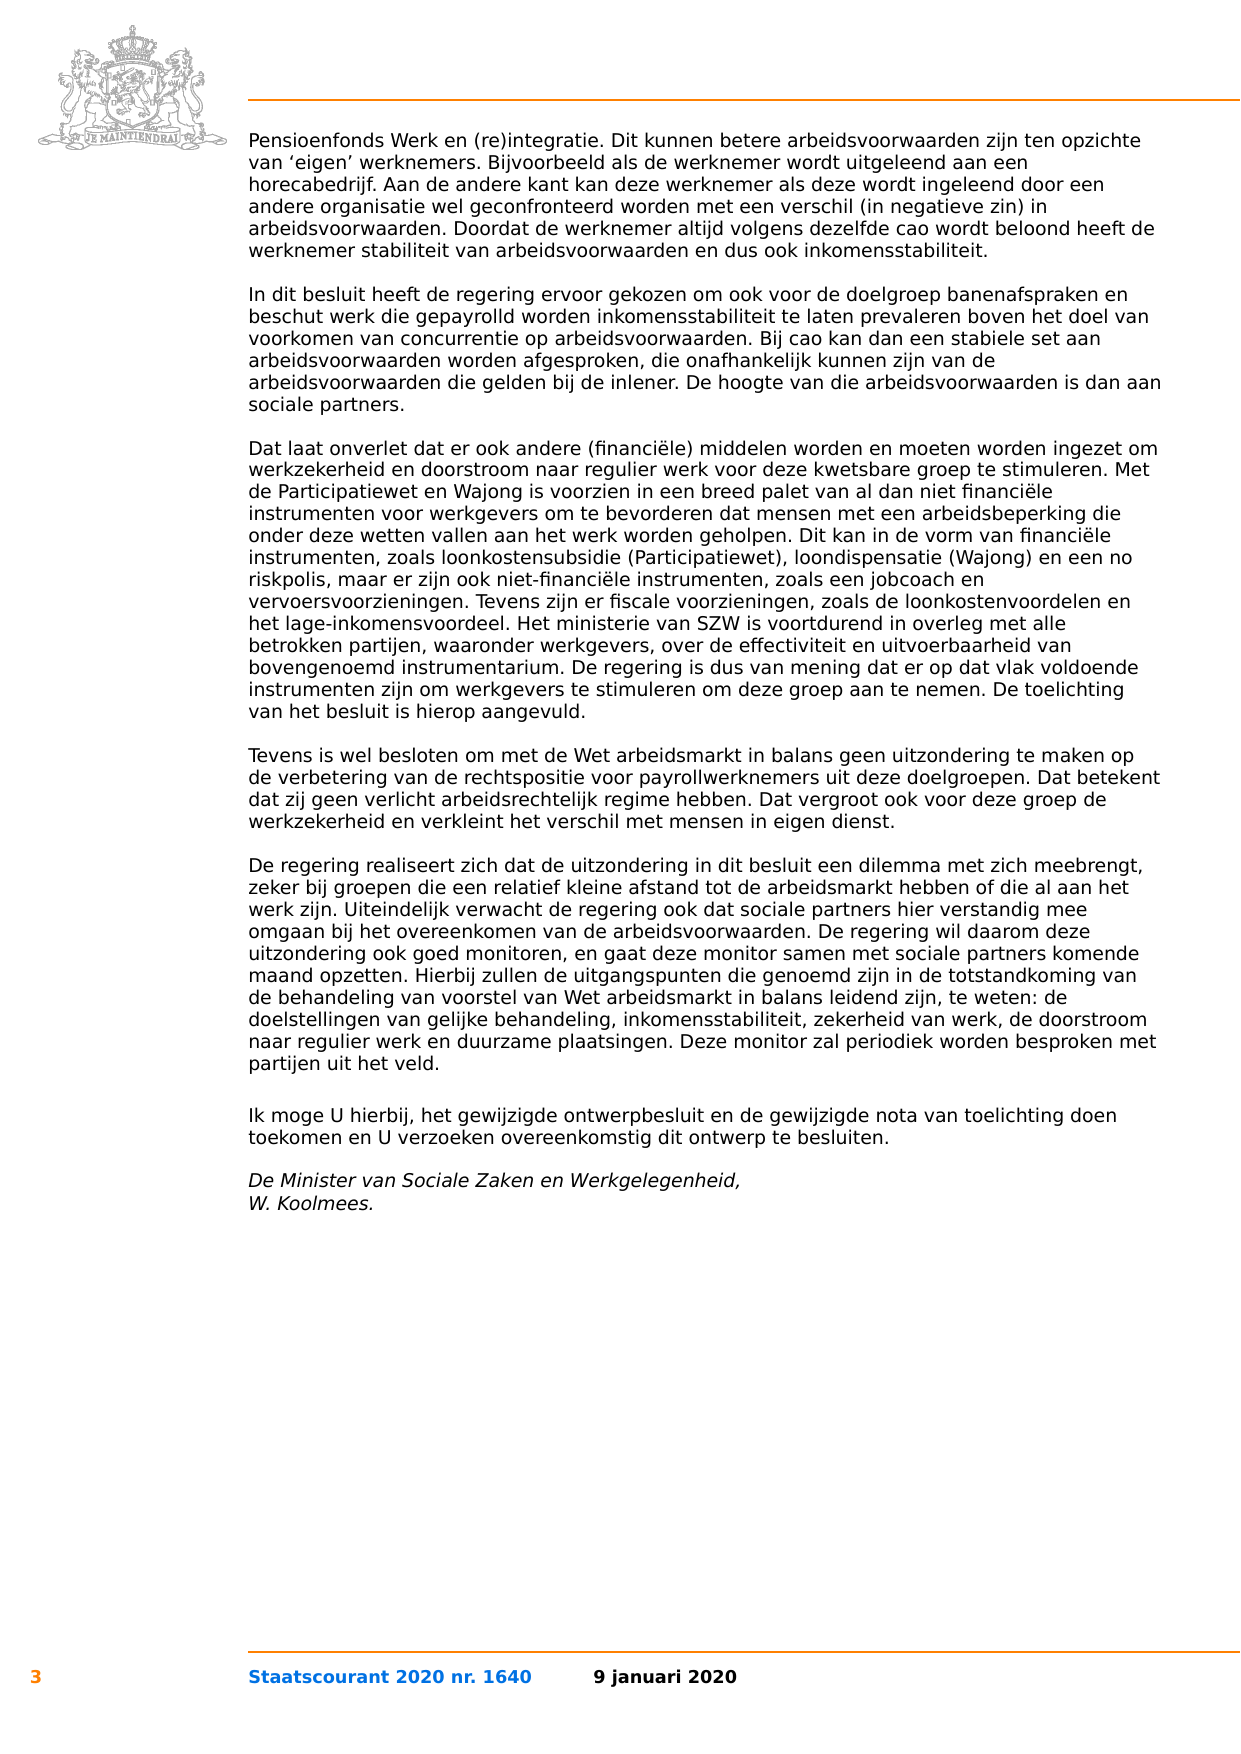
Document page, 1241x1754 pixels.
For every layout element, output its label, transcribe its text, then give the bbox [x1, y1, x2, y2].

picture [38, 25, 227, 150]
text In dit besluit heeft de regering ervoor gekozen om ook voor de doelgroep banenafspraken en beschut werk die gepayrolld worden inkomensstabiliteit te laten prevaleren boven het doel van voorkomen van concurrentie op arbeidsvoorwaarden. Bij cao kan dan een stabiele set aan arbeidsvoorwaarden worden afgesproken, die onafhankelijk kunnen zijn van de arbeidsvoorwaarden die gelden bij de inlener. De hoogte van die arbeidsvoorwaarden is dan aan sociale partners. [248, 284, 1163, 416]
text De regering realiseert zich dat de uitzondering in dit besluit een dilemma met zich meebrengt, zeker bij groepen die een relatief kleine afstand tot de arbeidsmarkt hebben of die al aan het werk zijn. Uiteindelijk verwacht de regering ook dat sociale partners hier verstandig mee omgaan bij het overeenkomen van de arbeidsvoorwaarden. De regering wil daarom deze uitzondering ook goed monitoren, en gaat deze monitor samen met sociale partners komende maand opzetten. Hierbij zullen de uitgangspunten die genoemd zijn in de totstandkoming van de behandeling van voorstel van Wet arbeidsmarkt in balans leidend zijn, te weten: de doelstellingen van gelijke behandeling, inkomensstabiliteit, zekerheid van werk, de doorstroom naar regulier werk en duurzame plaatsingen. Deze monitor zal periodiek worden besproken met partijen uit het veld. [248, 855, 1163, 1074]
text Ik moge U hierbij, het gewijzigde ontwerpbesluit en de gewijzigde nota van toelichting doen toekomen en U verzoeken overeenkomstig dit ontwerp te besluiten. [248, 1104, 1163, 1148]
text Dat laat onverlet dat er ook andere (financiële) middelen worden en moeten worden ingezet om werkzekerheid en doorstroom naar regulier werk voor deze kwetsbare groep te stimuleren. Met de Participatiewet en Wajong is voorzien in een breed palet van al dan niet financiële instrumenten voor werkgevers om te bevorderen dat mensen met een arbeidsbeperking die onder deze wetten vallen aan het werk worden geholpen. Dit kan in de vorm van financiële instrumenten, zoals loonkostensubsidie (Participatiewet), loondispensatie (Wajong) en een no riskpolis, maar er zijn ook niet-financiële instrumenten, zoals een jobcoach en vervoersvoorzieningen. Tevens zijn er fiscale voorzieningen, zoals de loonkostenvoordelen en het lage-inkomensvoordeel. Het ministerie van SZW is voortdurend in overleg met alle betrokken partijen, waaronder werkgevers, over de effectiviteit en uitvoerbaarheid van bovengenoemd instrumentarium. De regering is dus van mening dat er op dat vlak voldoende instrumenten zijn om werkgevers te stimuleren om deze groep aan te nemen. De toelichting van het besluit is hierop aangevuld. [248, 437, 1163, 723]
text Tevens is wel besloten om met de Wet arbeidsmarkt in balans geen uitzondering te maken op de verbetering van de rechtspositie voor payrollwerknemers uit deze doelgroepen. Dat betekent dat zij geen verlicht arbeidsrechtelijk regime hebben. Dat vergroot ook voor deze groep de werkzekerheid en verkleint het verschil met mensen in eigen dienst. [248, 745, 1163, 833]
text De Minister van Sociale Zaken en Werkgelegenheid, W. Koolmees. [248, 1170, 1163, 1214]
text Pensioenfonds Werk en (re)integratie. Dit kunnen betere arbeidsvoorwaarden zijn ten opzichte van ‘eigen’ werknemers. Bijvoorbeeld als de werknemer wordt uitgeleend aan een horecabedrijf. Aan de andere kant kan deze werknemer als deze wordt ingeleend door een andere organisatie wel geconfronteerd worden met een verschil (in negatieve zin) in arbeidsvoorwaarden. Doordat de werknemer altijd volgens dezelfde cao wordt beloond heeft de werknemer stabiliteit van arbeidsvoorwaarden en dus ook inkomensstabiliteit. [248, 130, 1163, 262]
